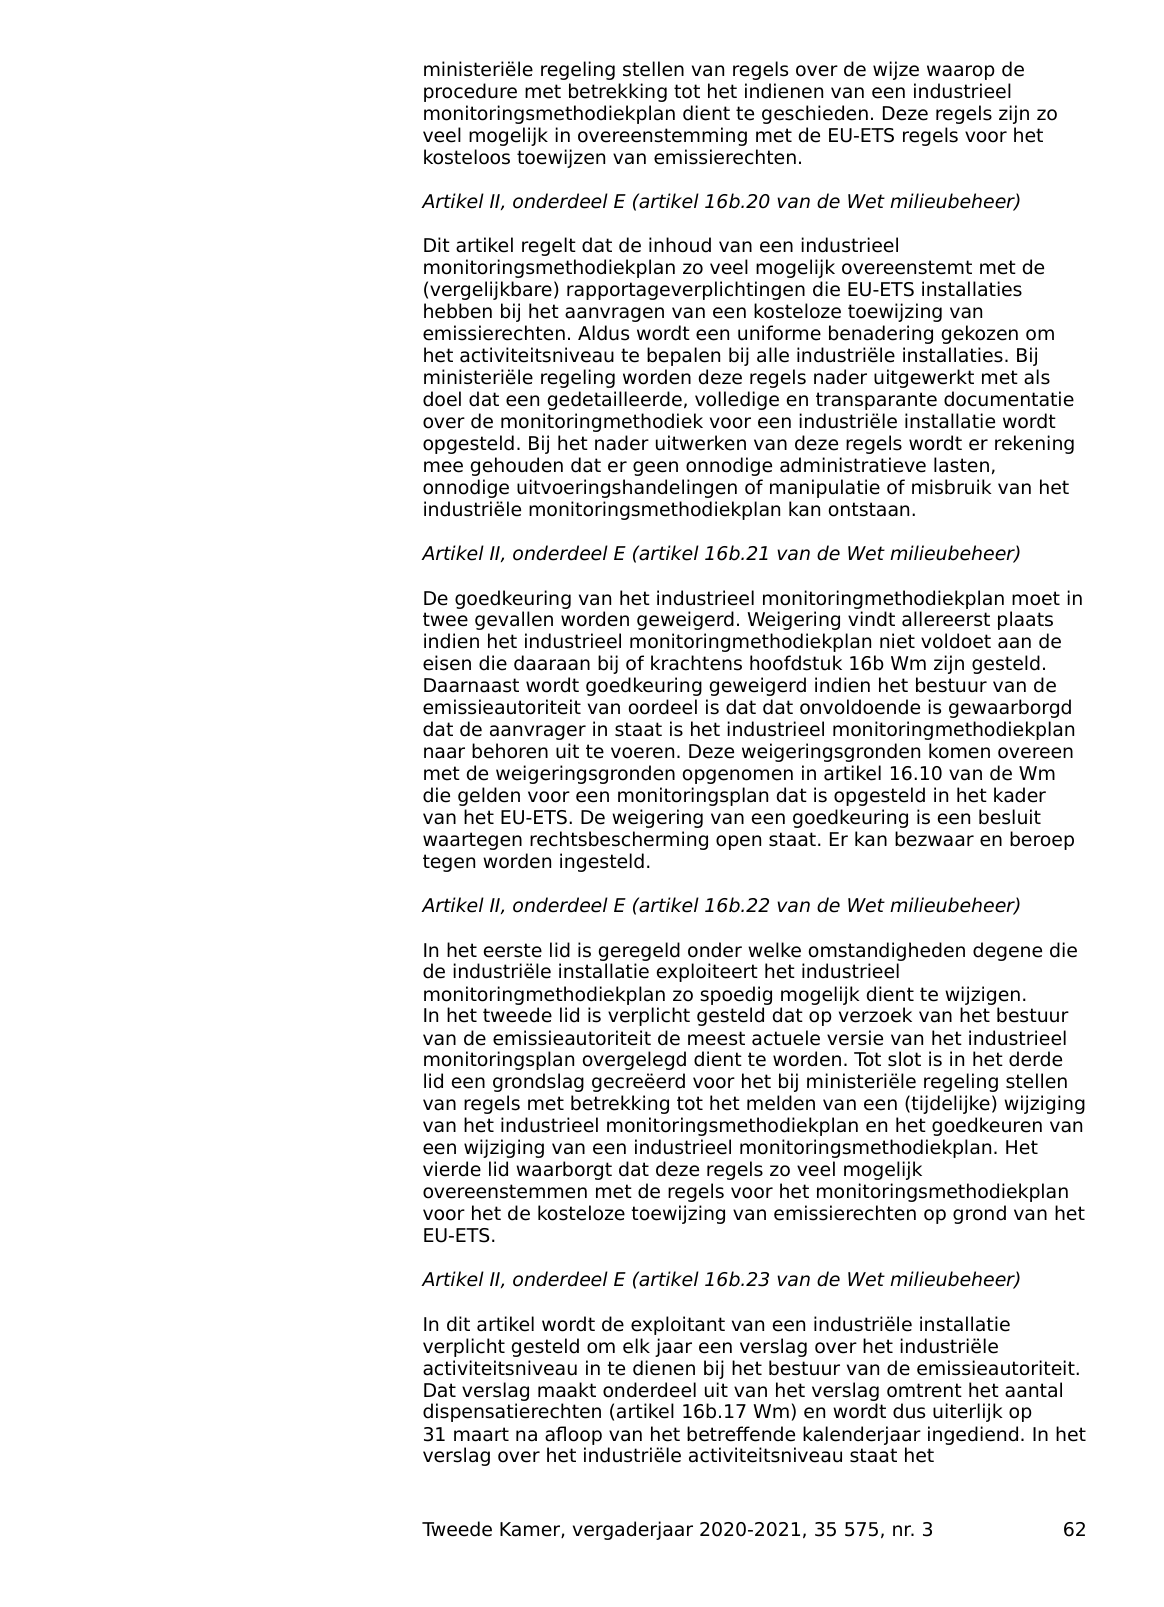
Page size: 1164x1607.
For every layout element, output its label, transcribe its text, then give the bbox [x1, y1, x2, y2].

text Dit artikel regelt dat de inhoud van een industrieel monitoringsmethodiekplan zo veel mogelijk overeenstemt met de (vergelijkbare) rapportageverplichtingen die EU-ETS installaties hebben bij het aanvragen van een kosteloze toewijzing van emissierechten. Aldus wordt een uniforme benadering gekozen om het activiteitsniveau te bepalen bij alle industriële installaties. Bij ministeriële regeling worden deze regels nader uitgewerkt met als doel dat een gedetailleerde, volledige en transparante documentatie over de monitoringmethodiek voor een industriële installatie wordt opgesteld. Bij het nader uitwerken van deze regels wordt er rekening mee gehouden dat er geen onnodige administratieve lasten, onnodige uitvoeringshandelingen of manipulatie of misbruik van het industriële monitoringsmethodiekplan kan ontstaan. [422, 235, 1087, 521]
subtitle Artikel II, onderdeel E (artikel 16b.23 van de Wet milieubeheer) [422, 1269, 1087, 1291]
text In dit artikel wordt de exploitant van een industriële installatie verplicht gesteld om elk jaar een verslag over het industriële activiteitsniveau in te dienen bij het bestuur van de emissieautoriteit. Dat verslag maakt onderdeel uit van het verslag omtrent het aantal dispensatierechten (artikel 16b.17 Wm) en wordt dus uiterlijk op 31 maart na afloop van het betreffende kalenderjaar ingediend. In het verslag over het industriële activiteitsniveau staat het [422, 1313, 1087, 1467]
subtitle Artikel II, onderdeel E (artikel 16b.21 van de Wet milieubeheer) [422, 543, 1087, 565]
text In het eerste lid is geregeld onder welke omstandigheden degene die de industriële installatie exploiteert het industrieel monitoringmethodiekplan zo spoedig mogelijk dient te wijzigen. [422, 939, 1087, 1005]
subtitle Artikel II, onderdeel E (artikel 16b.20 van de Wet milieubeheer) [422, 191, 1087, 213]
subtitle Artikel II, onderdeel E (artikel 16b.22 van de Wet milieubeheer) [422, 895, 1087, 917]
text De goedkeuring van het industrieel monitoringmethodiekplan moet in twee gevallen worden geweigerd. Weigering vindt allereerst plaats indien het industrieel monitoringmethodiekplan niet voldoet aan de eisen die daaraan bij of krachtens hoofdstuk 16b Wm zijn gesteld. Daarnaast wordt goedkeuring geweigerd indien het bestuur van de emissieautoriteit van oordeel is dat dat onvoldoende is gewaarborgd dat de aanvrager in staat is het industrieel monitoringmethodiekplan naar behoren uit te voeren. Deze weigeringsgronden komen overeen met de weigeringsgronden opgenomen in artikel 16.10 van de Wm die gelden voor een monitoringsplan dat is opgesteld in het kader van het EU-ETS. De weigering van een goedkeuring is een besluit waartegen rechtsbescherming open staat. Er kan bezwaar en beroep tegen worden ingesteld. [422, 587, 1087, 873]
text In het tweede lid is verplicht gesteld dat op verzoek van het bestuur van de emissieautoriteit de meest actuele versie van het industrieel monitoringsplan overgelegd dient te worden. Tot slot is in het derde lid een grondslag gecreëerd voor het bij ministeriële regeling stellen van regels met betrekking tot het melden van een (tijdelijke) wijziging van het industrieel monitoringsmethodiekplan en het goedkeuren van een wijziging van een industrieel monitoringsmethodiekplan. Het vierde lid waarborgt dat deze regels zo veel mogelijk overeenstemmen met de regels voor het monitoringsmethodiekplan voor het de kosteloze toewijzing van emissierechten op grond van het EU-ETS. [422, 1005, 1087, 1247]
text ministeriële regeling stellen van regels over de wijze waarop de procedure met betrekking tot het indienen van een industrieel monitoringsmethodiekplan dient te geschieden. Deze regels zijn zo veel mogelijk in overeenstemming met de EU-ETS regels voor het kosteloos toewijzen van emissierechten. [422, 59, 1087, 169]
